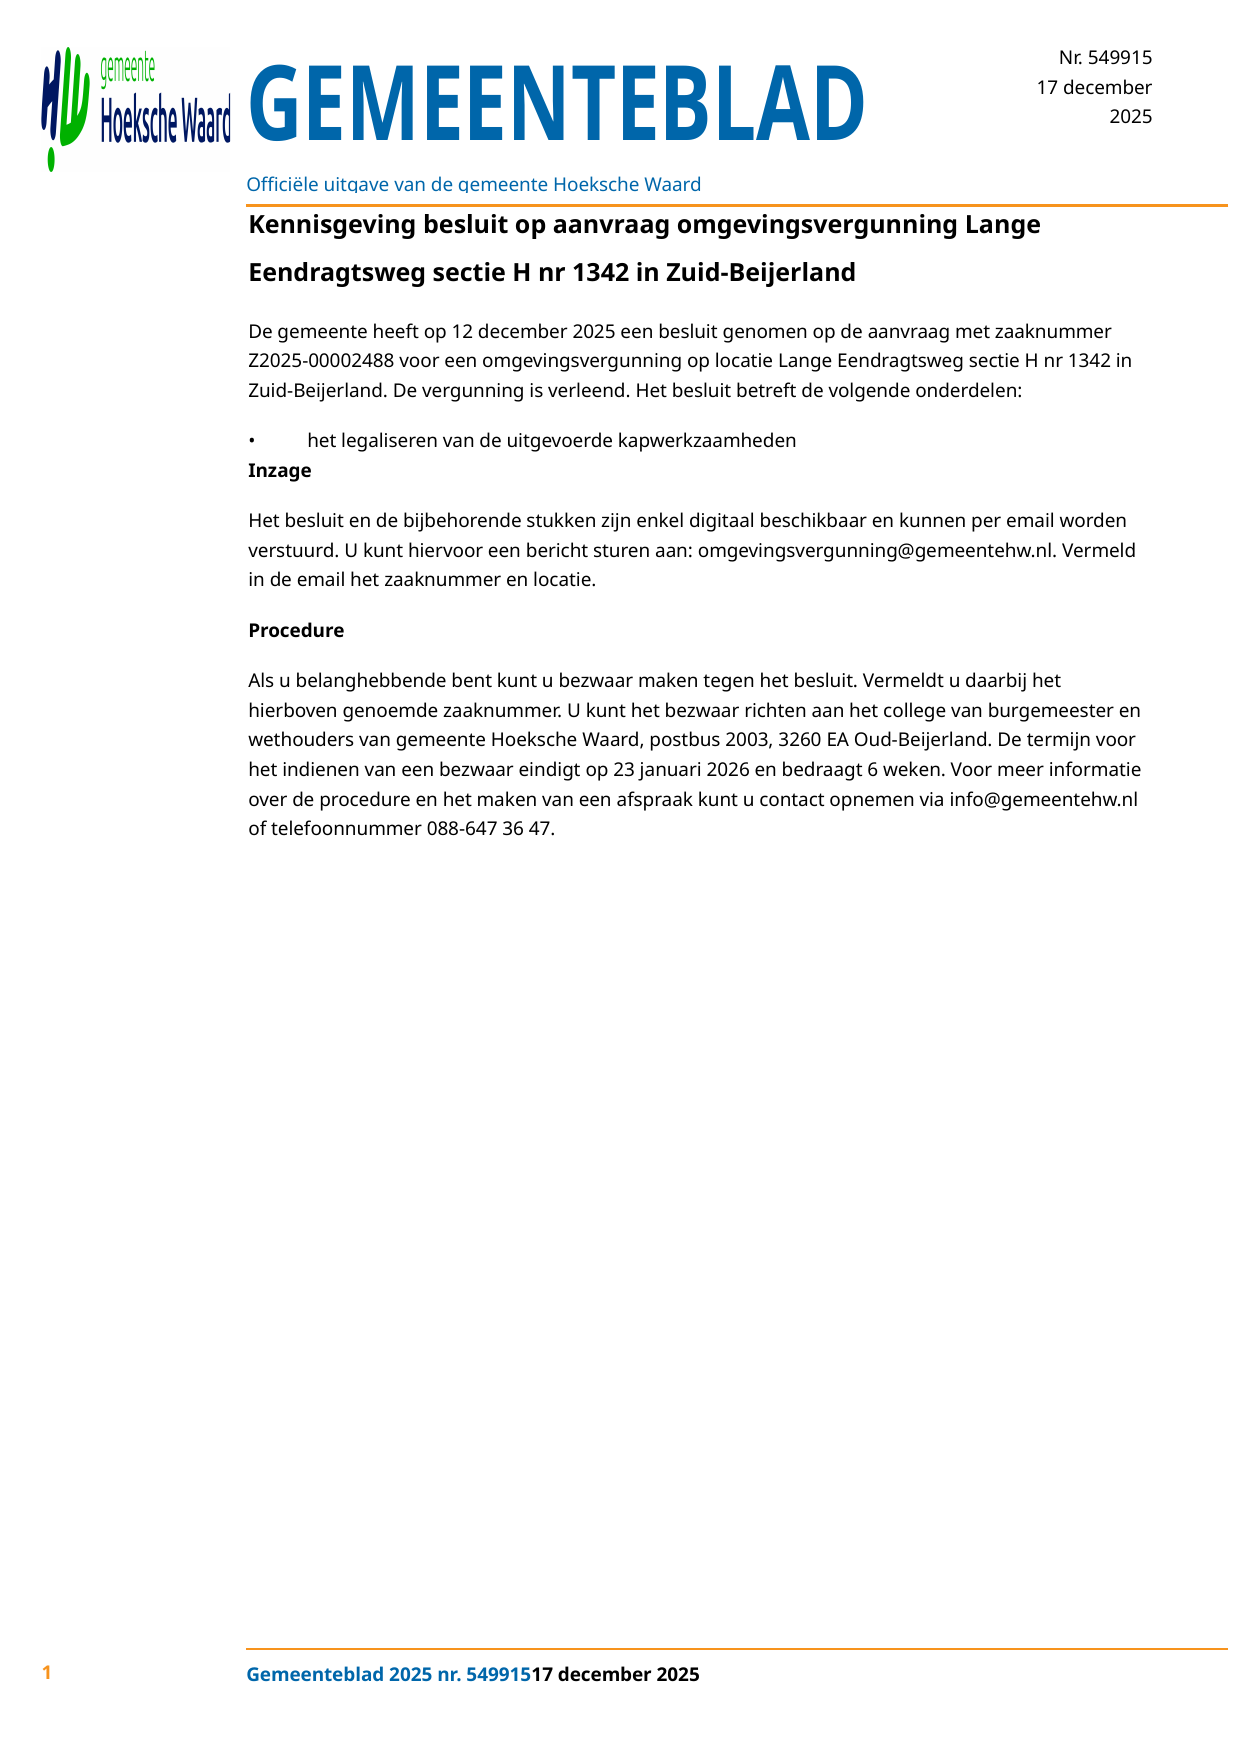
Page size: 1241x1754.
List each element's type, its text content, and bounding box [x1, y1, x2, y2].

text Als u belanghebbende bent kunt u bezwaar maken tegen het besluit. Vermeldt u daarbij het hierboven genoemde zaaknummer. U kunt het bezwaar richten aan het college van burgemeester en wethouders van gemeente Hoeksche Waard, postbus 2003, 3260 EA Oud-Beijerland. De termijn voor het indienen van een bezwaar eindigt op 23 januari 2026 en bedraagt 6 weken. Voor meer informatie over de procedure en het maken van een afspraak kunt u contact opnemen via info@gemeentehw.nl of telefoonnummer 088-647 36 47. [248, 667, 1152, 841]
text Het besluit en de bijbehorende stukken zijn enkel digitaal beschikbaar en kunnen per email worden verstuurd. U kunt hiervoor een bericht sturen aan: omgevingsvergunning@gemeentehw.nl. Vermeld in de email het zaaknummer en locatie. [248, 507, 1152, 592]
text Kennisgeving besluit op aanvraag omgevingsvergunning Lange Eendragtsweg sectie H nr 1342 in Zuid-Beijerland [248, 207, 1152, 288]
list het legaliseren van de uitgevoerde kapwerkzaamheden [248, 427, 1152, 453]
text De gemeente heeft op 12 december 2025 een besluit genomen op de aanvraag met zaaknummer Z2025-00002488 voor een omgevingsvergunning op locatie Lange Eendragtsweg sectie H nr 1342 in Zuid-Beijerland. De vergunning is verleend. Het besluit betreft de volgende onderdelen: [248, 318, 1152, 403]
text Procedure [248, 617, 1152, 643]
picture [41, 47, 231, 172]
text Inzage [248, 457, 1152, 483]
